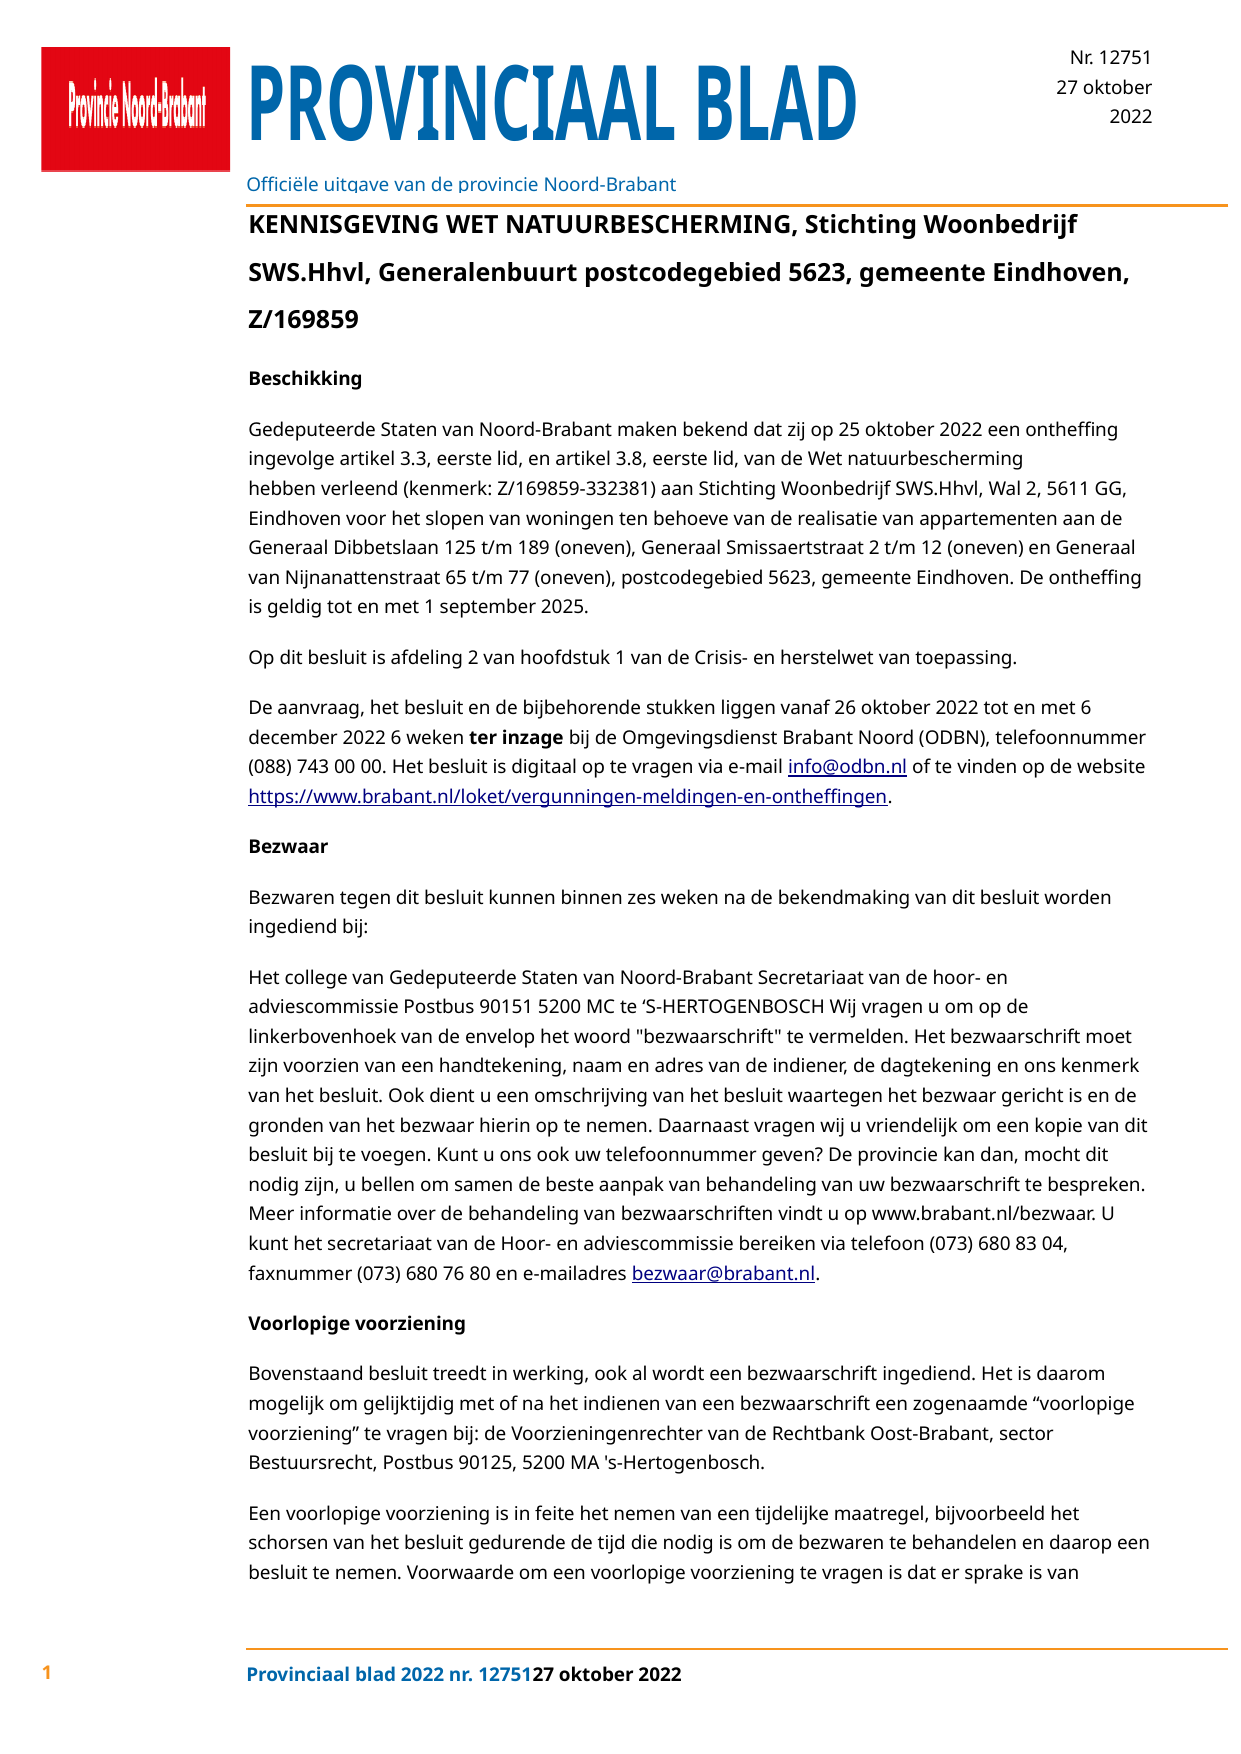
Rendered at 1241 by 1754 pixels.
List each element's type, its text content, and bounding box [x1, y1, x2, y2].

text Bezwaren tegen dit besluit kunnen binnen zes weken na de bekendmaking van dit besluit worden ingediend bij: [248, 884, 1152, 939]
text De aanvraag, het besluit en de bijbehorende stukken liggen vanaf 26 oktober 2022 tot en met 6 december 2022 6 weken ter inzage bij de Omgevingsdienst Brabant Noord (ODBN), telefoonnummer (088) 743 00 00. Het besluit is digitaal op te vragen via e-mail info@odbn.nl of te vinden op de website https://www.brabant.nl/loket/vergunningen-meldingen-en-ontheffingen. [248, 694, 1152, 809]
text Voorlopige voorziening [248, 1310, 1152, 1336]
text KENNISGEVING WET NATUURBESCHERMING, Stichting Woonbedrijf SWS.Hhvl, Generalenbuurt postcodegebied 5623, gemeente Eindhoven, Z/169859 [248, 207, 1152, 336]
text Bezwaar [248, 833, 1152, 859]
text Gedeputeerde Staten van Noord-Brabant maken bekend dat zij op 25 oktober 2022 een ontheffing ingevolge artikel 3.3, eerste lid, en artikel 3.8, eerste lid, van de Wet natuurbescherming hebben verleend (kenmerk: Z/169859-332381) aan Stichting Woonbedrijf SWS.Hhvl, Wal 2, 5611 GG, Eindhoven voor het slopen van woningen ten behoeve van de realisatie van appartementen aan de Generaal Dibbetslaan 125 t/m 189 (oneven), Generaal Smissaertstraat 2 t/m 12 (oneven) en Generaal van Nijnanattenstraat 65 t/m 77 (oneven), postcodegebied 5623, gemeente Eindhoven. De ontheffing is geldig tot en met 1 september 2025. [248, 416, 1152, 619]
text Het college van Gedeputeerde Staten van Noord-Brabant Secretariaat van de hoor- en adviescommissie Postbus 90151 5200 MC te ‘S‑HERTOGENBOSCH Wij vragen u om op de linkerbovenhoek van de envelop het woord "bezwaarschrift" te vermelden. Het bezwaarschrift moet zijn voorzien van een handtekening, naam en adres van de indiener, de dagtekening en ons kenmerk van het besluit. Ook dient u een omschrijving van het besluit waartegen het bezwaar gericht is en de gronden van het bezwaar hierin op te nemen. Daarnaast vragen wij u vriendelijk om een kopie van dit besluit bij te voegen. Kunt u ons ook uw telefoonnummer geven? De provincie kan dan, mocht dit nodig zijn, u bellen om samen de beste aanpak van behandeling van uw bezwaarschrift te bespreken. Meer informatie over de behandeling van bezwaarschriften vindt u op www.brabant.nl/bezwaar. U kunt het secretariaat van de Hoor- en adviescommissie bereiken via telefoon (073) 680 83 04, faxnummer (073) 680 76 80 en e-mailadres bezwaar@brabant.nl. [248, 964, 1152, 1285]
text Op dit besluit is afdeling 2 van hoofdstuk 1 van de Crisis- en herstelwet van toepassing. [248, 644, 1152, 669]
text Beschikking [248, 366, 1152, 391]
text Bovenstaand besluit treedt in werking, ook al wordt een bezwaarschrift ingediend. Het is daarom mogelijk om gelijktijdig met of na het indienen van een bezwaarschrift een zogenaamde “voorlopige voorziening” te vragen bij: de Voorzieningenrechter van de Rechtbank Oost-Brabant, sector Bestuursrecht, Postbus 90125, 5200 MA 's-Hertogenbosch. [248, 1361, 1152, 1475]
text Een voorlopige voorziening is in feite het nemen van een tijdelijke maatregel, bijvoorbeeld het schorsen van het besluit gedurende de tijd die nodig is om de bezwaren te behandelen en daarop een besluit te nemen. Voorwaarde om een voorlopige voorziening te vragen is dat er sprake is van [248, 1500, 1152, 1584]
picture [41, 47, 231, 172]
